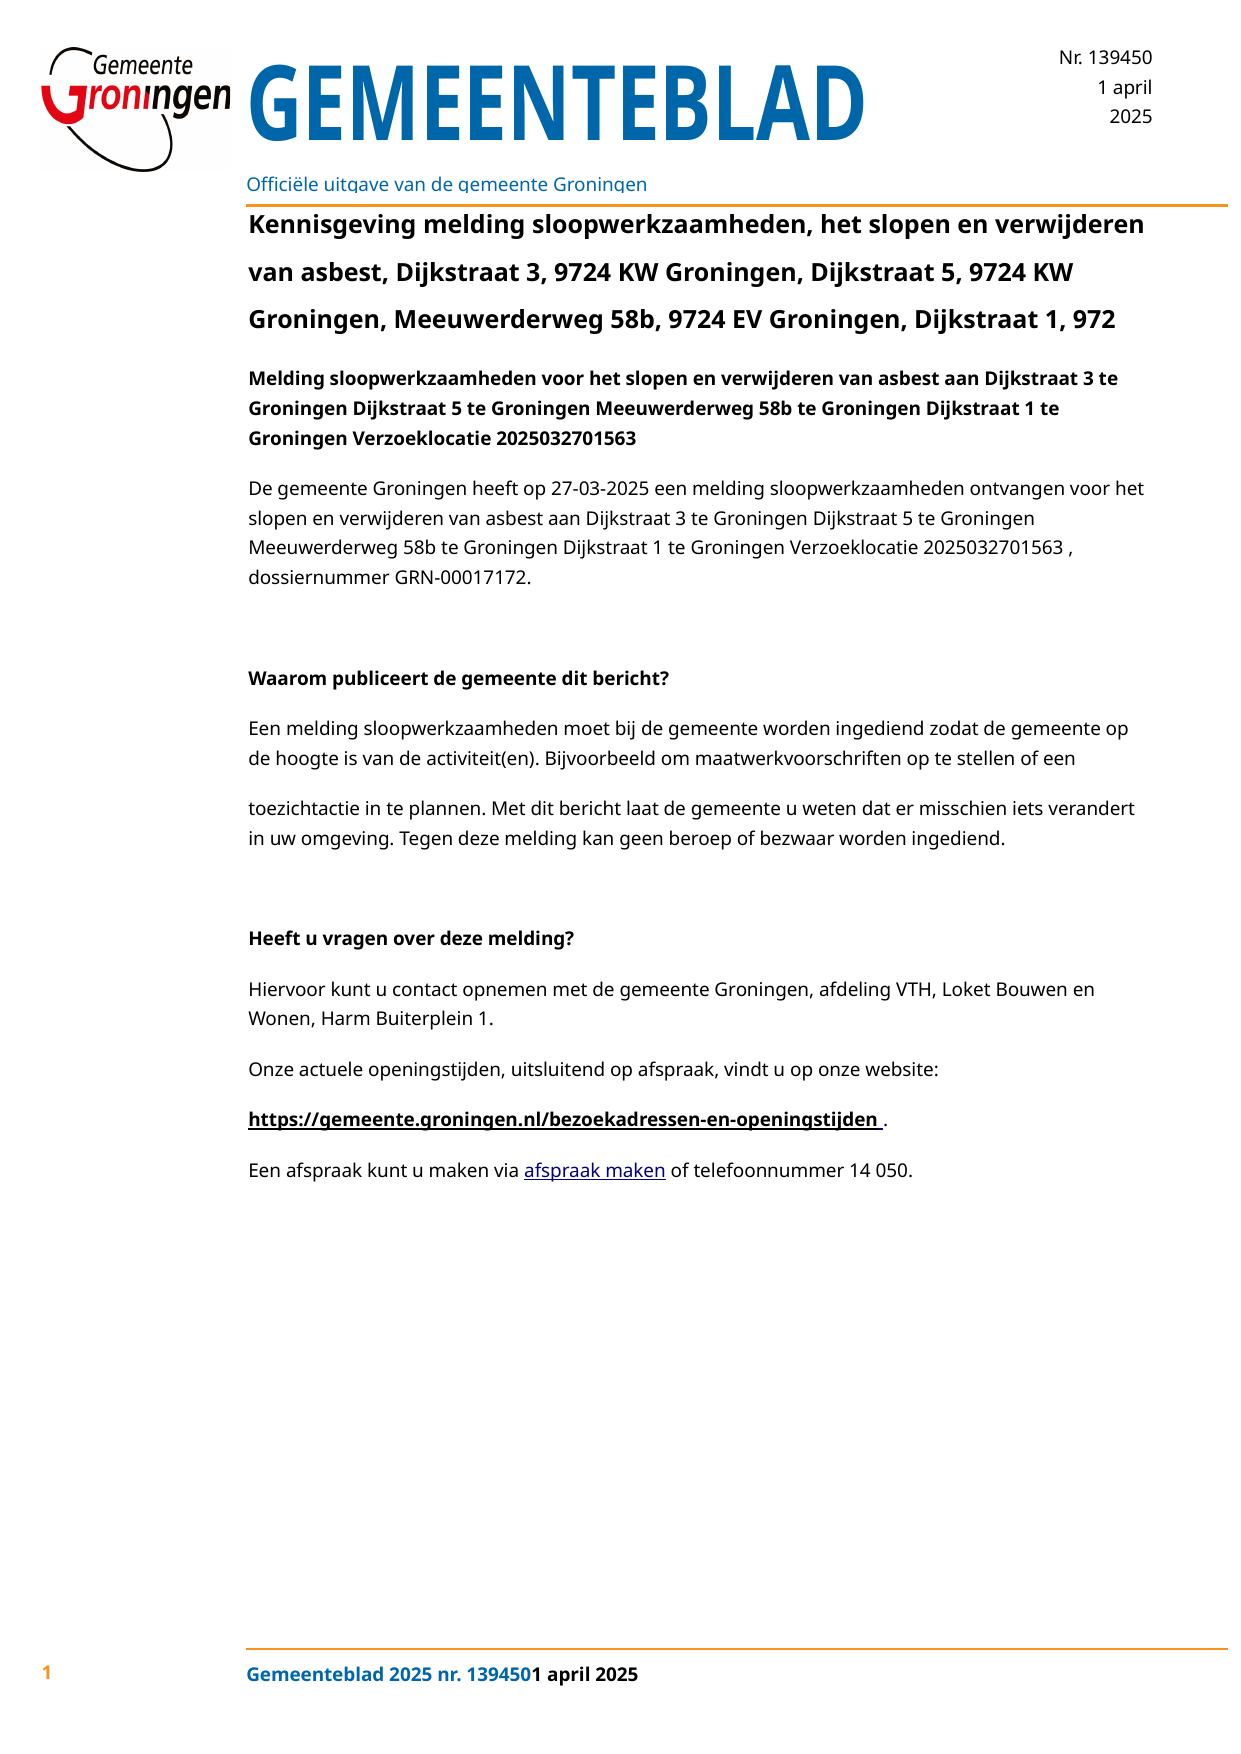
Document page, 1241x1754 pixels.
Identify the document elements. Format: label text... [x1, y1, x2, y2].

text Hiervoor kunt u contact opnemen met de gemeente Groningen, afdeling VTH, Loket Bouwen en Wonen, Harm Buiterplein 1. [248, 976, 1152, 1031]
text Een melding sloopwerkzaamheden moet bij de gemeente worden ingediend zodat de gemeente op de hoogte is van de activiteit(en). Bijvoorbeeld om maatwerkvoorschriften op te stellen of een [248, 715, 1152, 770]
text Kennisgeving melding sloopwerkzaamheden, het slopen en verwijderen van asbest, Dijkstraat 3, 9724 KW Groningen, Dijkstraat 5, 9724 KW Groningen, Meeuwerderweg 58b, 9724 EV Groningen, Dijkstraat 1, 972 [248, 207, 1152, 336]
text Melding sloopwerkzaamheden voor het slopen en verwijderen van asbest aan Dijkstraat 3 te Groningen Dijkstraat 5 te Groningen Meeuwerderweg 58b te Groningen Dijkstraat 1 te Groningen Verzoeklocatie 2025032701563 [248, 366, 1152, 450]
picture [41, 47, 231, 172]
text Onze actuele openingstijden, uitsluitend op afspraak, vindt u op onze website: [248, 1056, 1152, 1082]
text Een afspraak kunt u maken via afspraak maken of telefoonnummer 14 050. [248, 1157, 1152, 1182]
text toezichtactie in te plannen. Met dit bericht laat de gemeente u weten dat er misschien iets verandert in uw omgeving. Tegen deze melding kan geen beroep of bezwaar worden ingediend. [248, 795, 1152, 850]
text Waarom publiceert de gemeente dit bericht? [248, 665, 1152, 690]
text https://gemeente.groningen.nl/bezoekadressen-en-openingstijden . [248, 1106, 1152, 1132]
text Heeft u vragen over deze melding? [248, 926, 1152, 951]
text De gemeente Groningen heeft op 27-03-2025 een melding sloopwerkzaamheden ontvangen voor het slopen en verwijderen van asbest aan Dijkstraat 3 te Groningen Dijkstraat 5 te Groningen Meeuwerderweg 58b te Groningen Dijkstraat 1 te Groningen Verzoeklocatie 2025032701563 , dossiernummer GRN-00017172. [248, 475, 1152, 589]
